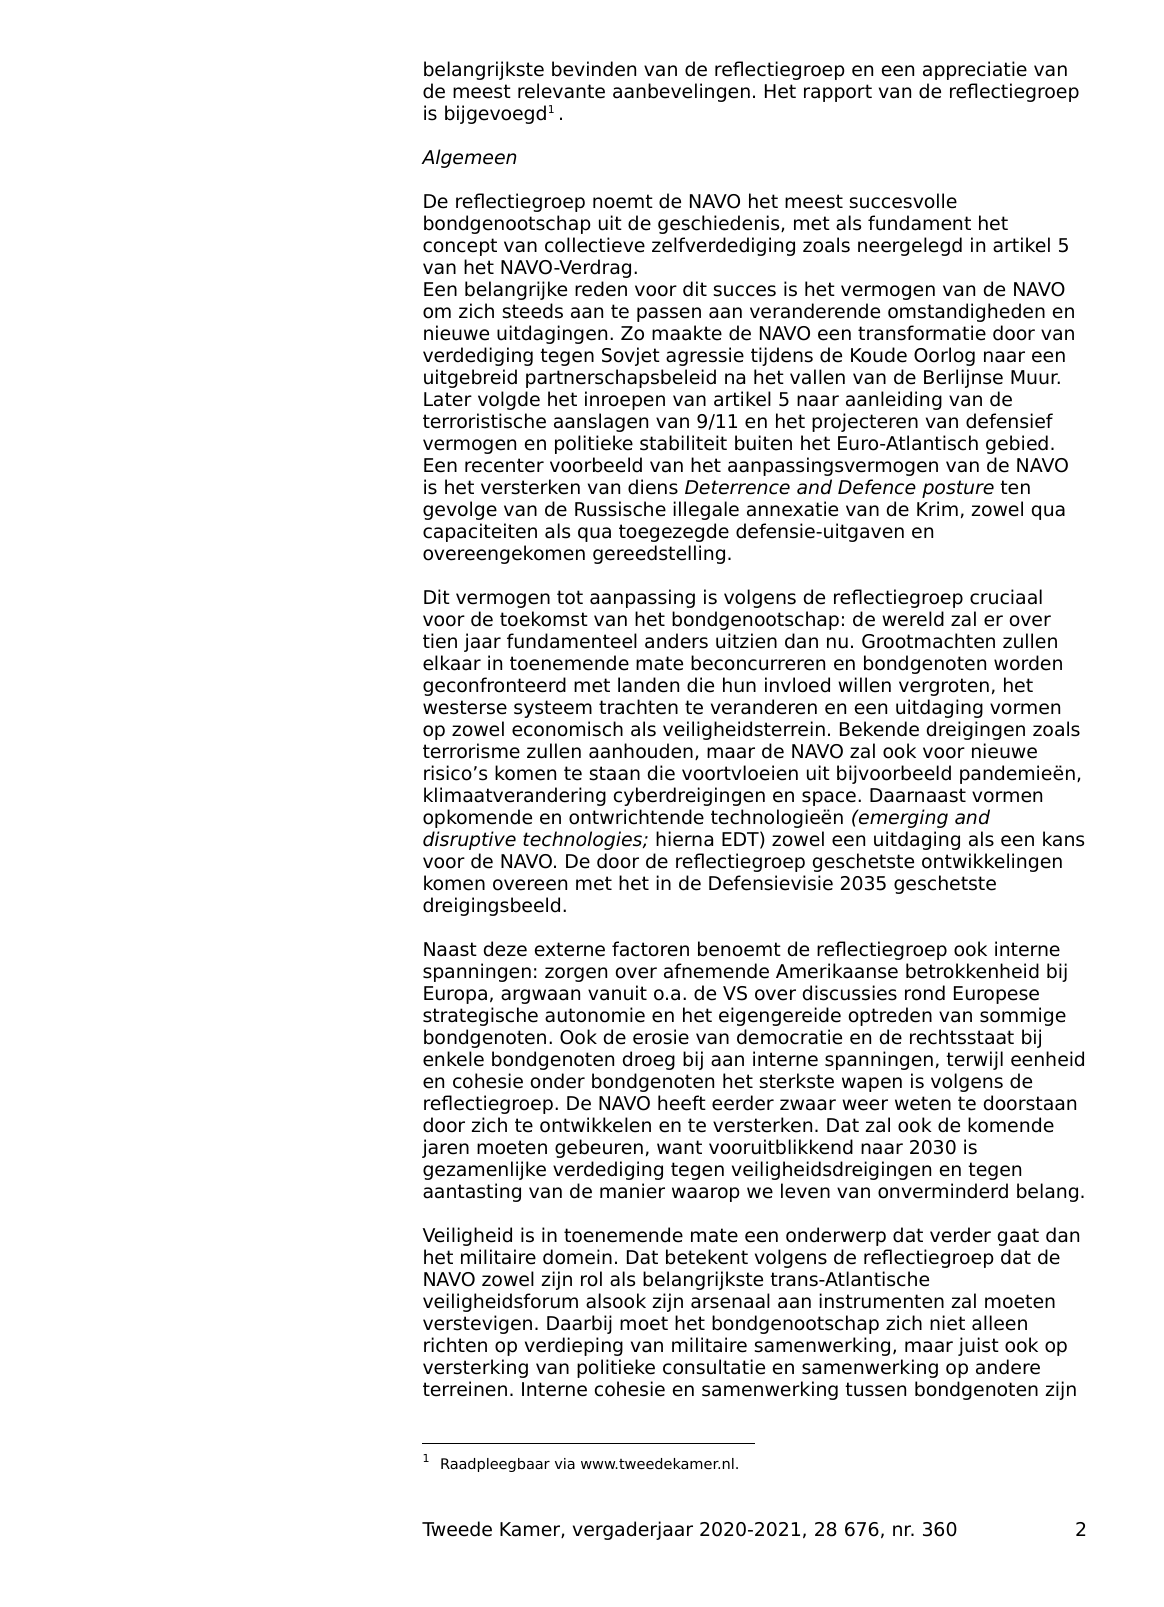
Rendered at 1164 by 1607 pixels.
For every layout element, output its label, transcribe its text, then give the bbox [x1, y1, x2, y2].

text Een belangrijke reden voor dit succes is het vermogen van de NAVO om zich steeds aan te passen aan veranderende omstandigheden en nieuwe uitdagingen. Zo maakte de NAVO een transformatie door van verdediging tegen Sovjet agressie tijdens de Koude Oorlog naar een uitgebreid partnerschapsbeleid na het vallen van de Berlijnse Muur. Later volgde het inroepen van artikel 5 naar aanleiding van de terroristische aanslagen van 9/11 en het projecteren van defensief vermogen en politieke stabiliteit buiten het Euro-Atlantisch gebied. Een recenter voorbeeld van het aanpassingsvermogen van de NAVO is het versterken van diens Deterrence and Defence posture ten gevolge van de Russische illegale annexatie van de Krim, zowel qua capaciteiten als qua toegezegde defensie-uitgaven en overeengekomen gereedstelling. [422, 279, 1087, 565]
text belangrijkste bevinden van de reflectiegroep en een appreciatie van de meest relevante aanbevelingen. Het rapport van de reflectiegroep is bijgevoegd. [422, 59, 1087, 125]
text Raadpleegbaar via www.tweedekamer.nl. [422, 1452, 1087, 1474]
subtitle Algemeen [422, 147, 1087, 169]
text Dit vermogen tot aanpassing is volgens de reflectiegroep cruciaal voor de toekomst van het bondgenootschap: de wereld zal er over tien jaar fundamenteel anders uitzien dan nu. Grootmachten zullen elkaar in toenemende mate beconcurreren en bondgenoten worden geconfronteerd met landen die hun invloed willen vergroten, het westerse systeem trachten te veranderen en een uitdaging vormen op zowel economisch als veiligheidsterrein. Bekende dreigingen zoals terrorisme zullen aanhouden, maar de NAVO zal ook voor nieuwe risico’s komen te staan die voortvloeien uit bijvoorbeeld pandemieën, klimaatverandering cyberdreigingen en space. Daarnaast vormen opkomende en ontwrichtende technologieën (emerging and disruptive technologies; hierna EDT) zowel een uitdaging als een kans voor de NAVO. De door de reflectiegroep geschetste ontwikkelingen komen overeen met het in de Defensievisie 2035 geschetste dreigingsbeeld. [422, 587, 1087, 917]
text Naast deze externe factoren benoemt de reflectiegroep ook interne spanningen: zorgen over afnemende Amerikaanse betrokkenheid bij Europa, argwaan vanuit o.a. de VS over discussies rond Europese strategische autonomie en het eigengereide optreden van sommige bondgenoten. Ook de erosie van democratie en de rechtsstaat bij enkele bondgenoten droeg bij aan interne spanningen, terwijl eenheid en cohesie onder bondgenoten het sterkste wapen is volgens de reflectiegroep. De NAVO heeft eerder zwaar weer weten te doorstaan door zich te ontwikkelen en te versterken. Dat zal ook de komende jaren moeten gebeuren, want vooruitblikkend naar 2030 is gezamenlijke verdediging tegen veiligheidsdreigingen en tegen aantasting van de manier waarop we leven van onverminderd belang. [422, 939, 1087, 1203]
text Veiligheid is in toenemende mate een onderwerp dat verder gaat dan het militaire domein. Dat betekent volgens de reflectiegroep dat de NAVO zowel zijn rol als belangrijkste trans-Atlantische veiligheidsforum alsook zijn arsenaal aan instrumenten zal moeten verstevigen. Daarbij moet het bondgenootschap zich niet alleen richten op verdieping van militaire samenwerking, maar juist ook op versterking van politieke consultatie en samenwerking op andere terreinen. Interne cohesie en samenwerking tussen bondgenoten zijn [422, 1225, 1087, 1401]
text De reflectiegroep noemt de NAVO het meest succesvolle bondgenootschap uit de geschiedenis, met als fundament het concept van collectieve zelfverdediging zoals neergelegd in artikel 5 van het NAVO-Verdrag. [422, 191, 1087, 279]
